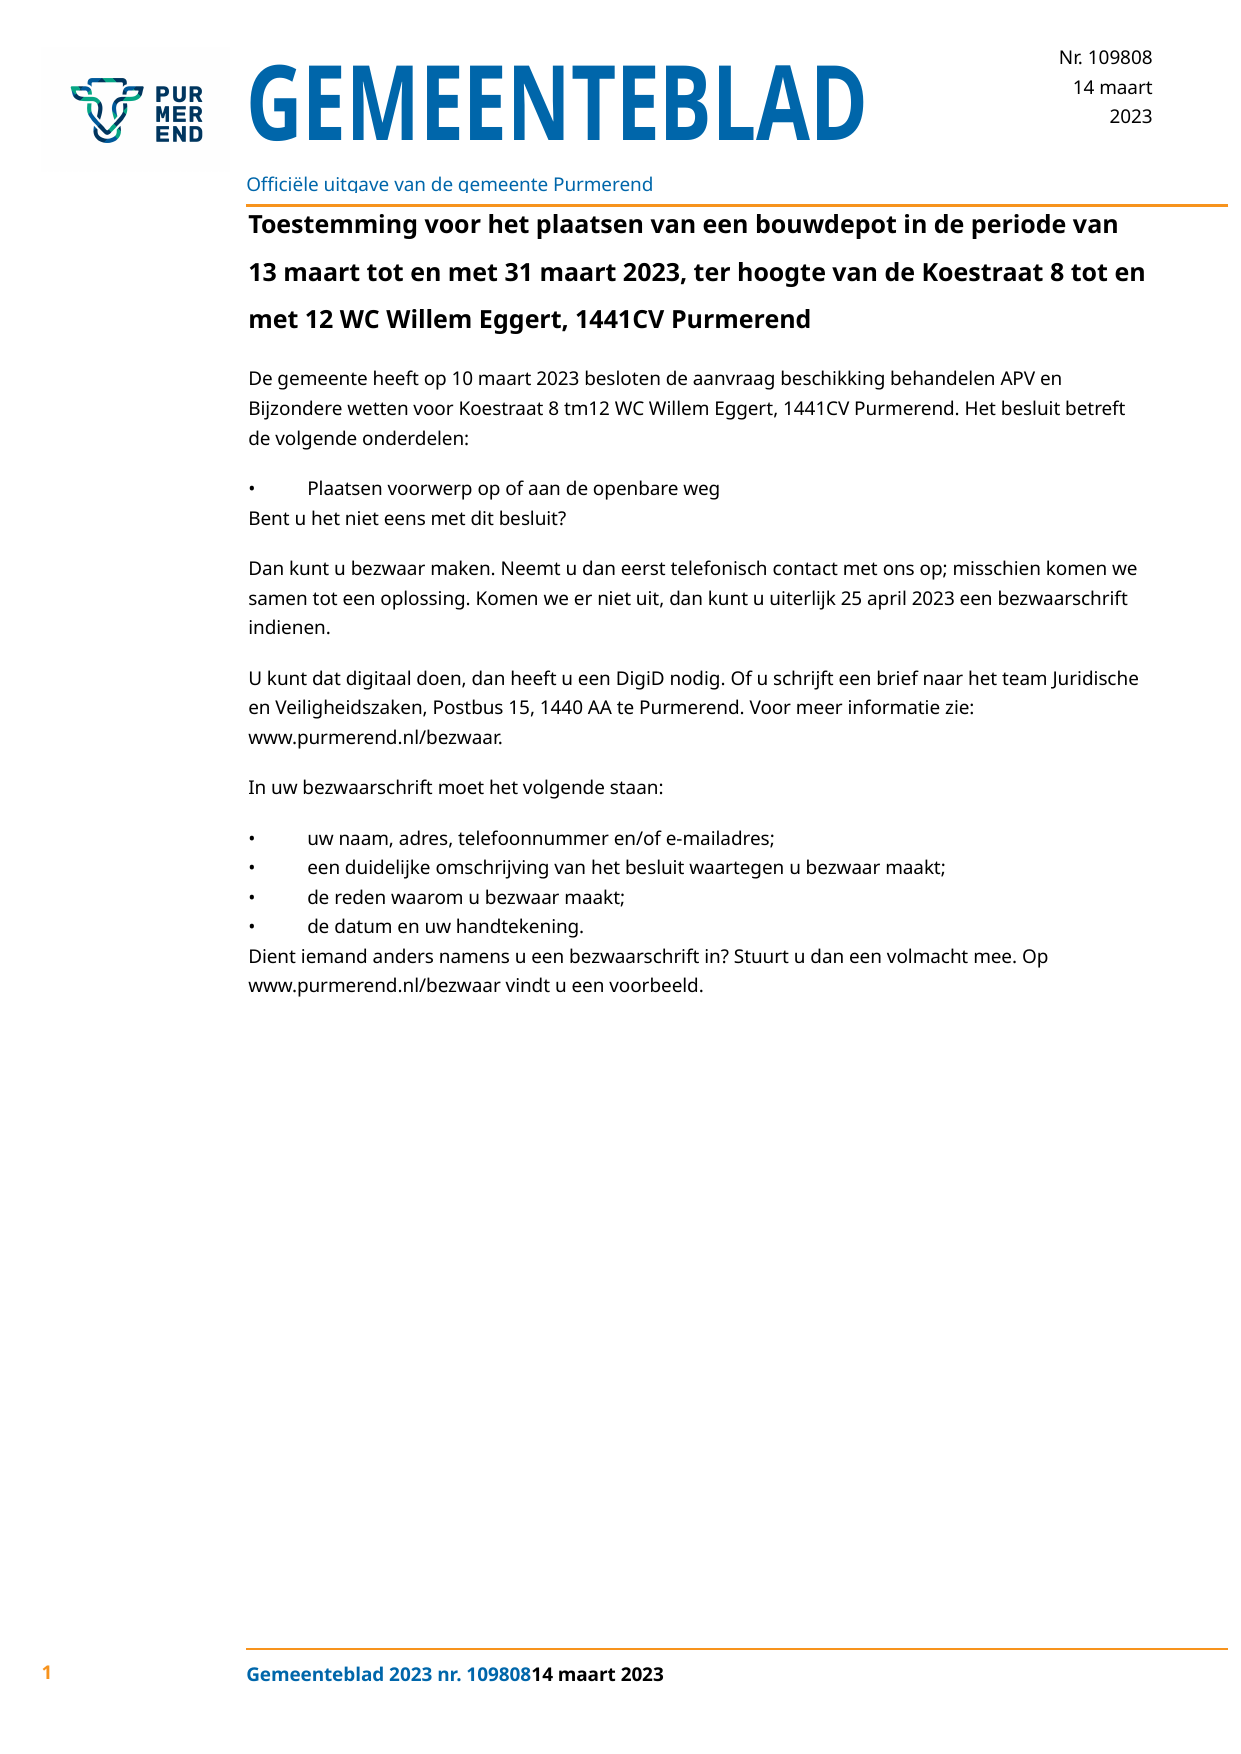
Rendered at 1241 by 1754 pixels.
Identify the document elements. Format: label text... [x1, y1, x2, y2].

text De gemeente heeft op 10 maart 2023 besloten de aanvraag beschikking behandelen APV en Bijzondere wetten voor Koestraat 8 tm12 WC Willem Eggert, 1441CV Purmerend. Het besluit betreft de volgende onderdelen: [248, 366, 1152, 450]
list een duidelijke omschrijving van het besluit waartegen u bezwaar maakt; [248, 854, 1152, 880]
text Toestemming voor het plaatsen van een bouwdepot in de periode van 13 maart tot en met 31 maart 2023, ter hoogte van de Koestraat 8 tot en met 12 WC Willem Eggert, 1441CV Purmerend [248, 207, 1152, 336]
picture [41, 47, 231, 172]
list Plaatsen voorwerp op of aan de openbare weg [248, 475, 1152, 501]
list uw naam, adres, telefoonnummer en/of e-mailadres; [248, 825, 1152, 850]
list de reden waarom u bezwaar maakt; [248, 884, 1152, 909]
text In uw bezwaarschrift moet het volgende staan: [248, 774, 1152, 800]
text Bent u het niet eens met dit besluit? [248, 505, 1152, 530]
text U kunt dat digitaal doen, dan heeft u een DigiD nodig. Of u schrijft een brief naar het team Juridische en Veiligheidszaken, Postbus 15, 1440 AA te Purmerend. Voor meer informatie zie: www.purmerend.nl/bezwaar. [248, 665, 1152, 749]
text Dan kunt u bezwaar maken. Neemt u dan eerst telefonisch contact met ons op; misschien komen we samen tot een oplossing. Komen we er niet uit, dan kunt u uiterlijk 25 april 2023 een bezwaarschrift indienen. [248, 555, 1152, 640]
text Dient iemand anders namens u een bezwaarschrift in? Stuurt u dan een volmacht mee. Op www.purmerend.nl/bezwaar vindt u een voorbeeld. [248, 943, 1152, 998]
list de datum en uw handtekening. [248, 913, 1152, 939]
